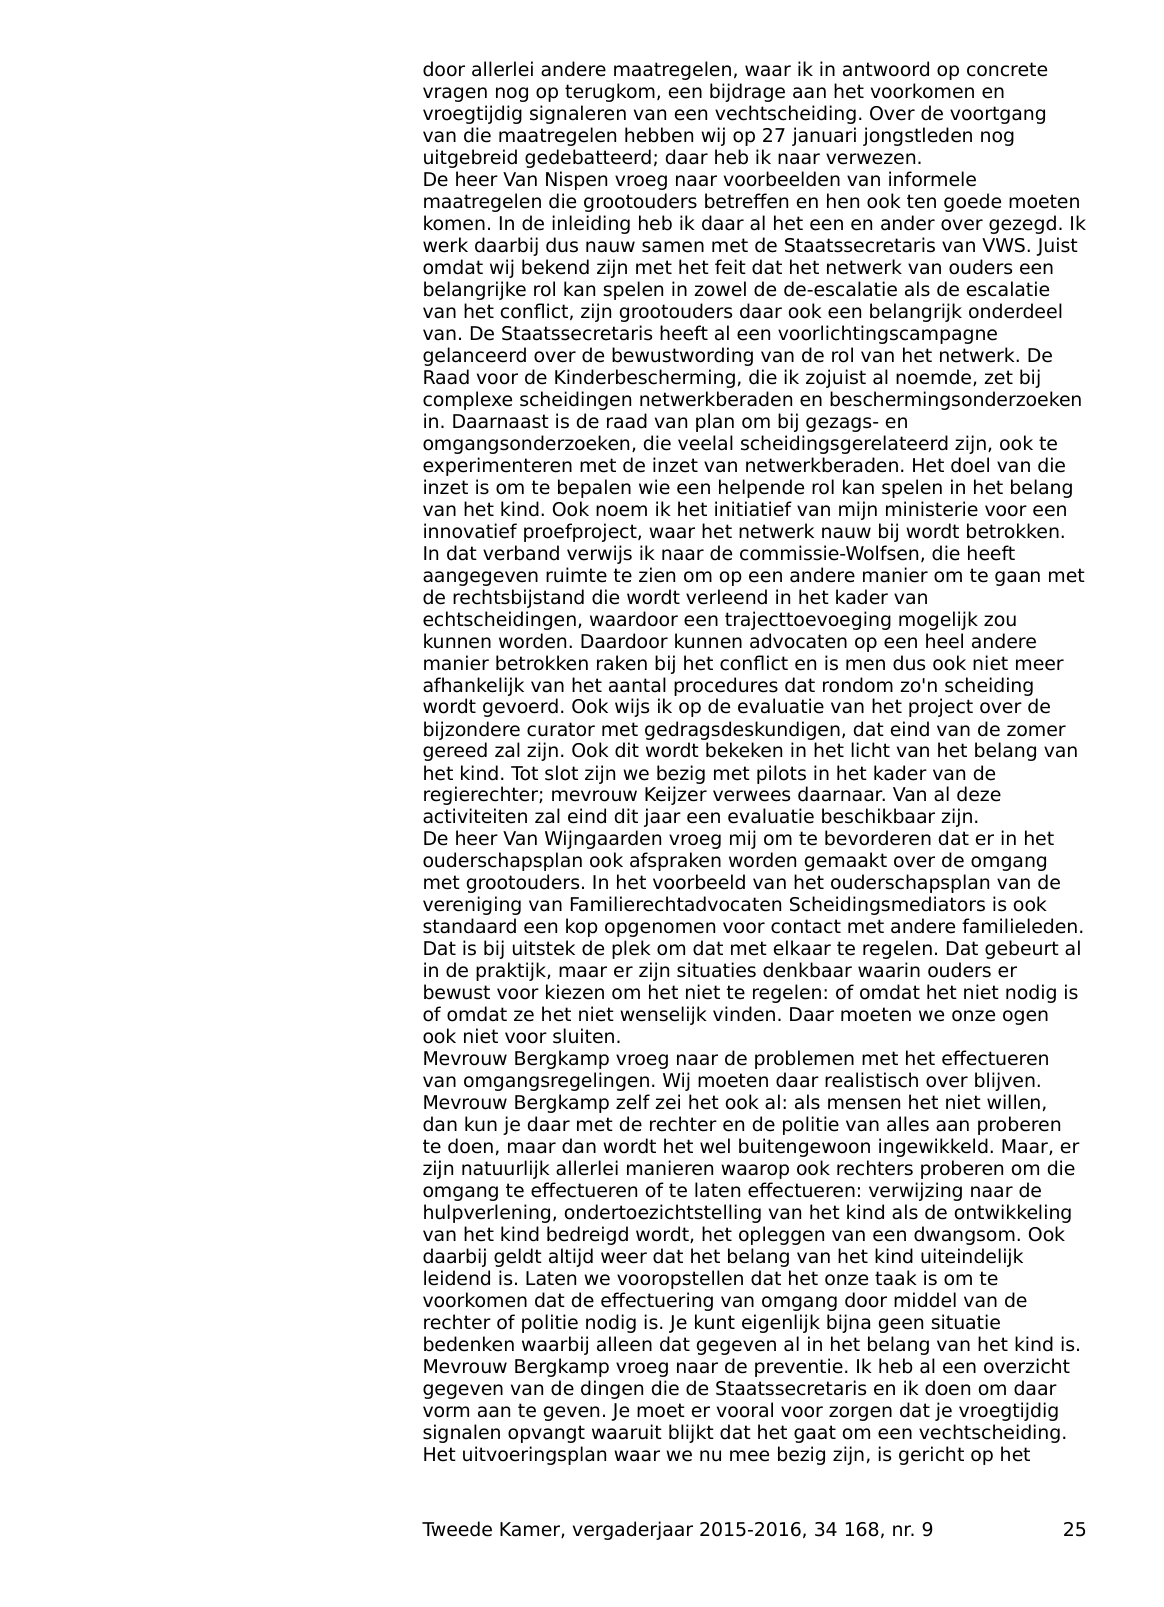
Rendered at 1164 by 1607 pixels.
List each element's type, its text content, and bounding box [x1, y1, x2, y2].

text door allerlei andere maatregelen, waar ik in antwoord op concrete vragen nog op terugkom, een bijdrage aan het voorkomen en vroegtijdig signaleren van een vechtscheiding. Over de voortgang van die maatregelen hebben wij op 27 januari jongstleden nog uitgebreid gedebatteerd; daar heb ik naar verwezen. [422, 59, 1087, 169]
text Mevrouw Bergkamp vroeg naar de problemen met het effectueren van omgangsregelingen. Wij moeten daar realistisch over blijven. Mevrouw Bergkamp zelf zei het ook al: als mensen het niet willen, dan kun je daar met de rechter en de politie van alles aan proberen te doen, maar dan wordt het wel buitengewoon ingewikkeld. Maar, er zijn natuurlijk allerlei manieren waarop ook rechters proberen om die omgang te effectueren of te laten effectueren: verwijzing naar de hulpverlening, ondertoezichtstelling van het kind als de ontwikkeling van het kind bedreigd wordt, het opleggen van een dwangsom. Ook daarbij geldt altijd weer dat het belang van het kind uiteindelijk leidend is. Laten we vooropstellen dat het onze taak is om te voorkomen dat de effectuering van omgang door middel van de rechter of politie nodig is. Je kunt eigenlijk bijna geen situatie bedenken waarbij alleen dat gegeven al in het belang van het kind is. [422, 1048, 1087, 1356]
text De heer Van Wijngaarden vroeg mij om te bevorderen dat er in het ouderschapsplan ook afspraken worden gemaakt over de omgang met grootouders. In het voorbeeld van het ouderschapsplan van de vereniging van Familierechtadvocaten Scheidingsmediators is ook standaard een kop opgenomen voor contact met andere familieleden. Dat is bij uitstek de plek om dat met elkaar te regelen. Dat gebeurt al in de praktijk, maar er zijn situaties denkbaar waarin ouders er bewust voor kiezen om het niet te regelen: of omdat het niet nodig is of omdat ze het niet wenselijk vinden. Daar moeten we onze ogen ook niet voor sluiten. [422, 828, 1087, 1048]
text De heer Van Nispen vroeg naar voorbeelden van informele maatregelen die grootouders betreffen en hen ook ten goede moeten komen. In de inleiding heb ik daar al het een en ander over gezegd. Ik werk daarbij dus nauw samen met de Staatssecretaris van VWS. Juist omdat wij bekend zijn met het feit dat het netwerk van ouders een belangrijke rol kan spelen in zowel de de-escalatie als de escalatie van het conflict, zijn grootouders daar ook een belangrijk onderdeel van. De Staatssecretaris heeft al een voorlichtingscampagne gelanceerd over de bewustwording van de rol van het netwerk. De Raad voor de Kinderbescherming, die ik zojuist al noemde, zet bij complexe scheidingen netwerkberaden en beschermingsonderzoeken in. Daarnaast is de raad van plan om bij gezags- en omgangsonderzoeken, die veelal scheidingsgerelateerd zijn, ook te experimenteren met de inzet van netwerkberaden. Het doel van die inzet is om te bepalen wie een helpende rol kan spelen in het belang van het kind. Ook noem ik het initiatief van mijn ministerie voor een innovatief proefproject, waar het netwerk nauw bij wordt betrokken. In dat verband verwijs ik naar de commissie-Wolfsen, die heeft aangegeven ruimte te zien om op een andere manier om te gaan met de rechtsbijstand die wordt verleend in het kader van echtscheidingen, waardoor een trajecttoevoeging mogelijk zou kunnen worden. Daardoor kunnen advocaten op een heel andere manier betrokken raken bij het conflict en is men dus ook niet meer afhankelijk van het aantal procedures dat rondom zo'n scheiding wordt gevoerd. Ook wijs ik op de evaluatie van het project over de bijzondere curator met gedragsdeskundigen, dat eind van de zomer gereed zal zijn. Ook dit wordt bekeken in het licht van het belang van het kind. Tot slot zijn we bezig met pilots in het kader van de regierechter; mevrouw Keijzer verwees daarnaar. Van al deze activiteiten zal eind dit jaar een evaluatie beschikbaar zijn. [422, 169, 1087, 828]
text Mevrouw Bergkamp vroeg naar de preventie. Ik heb al een overzicht gegeven van de dingen die de Staatssecretaris en ik doen om daar vorm aan te geven. Je moet er vooral voor zorgen dat je vroegtijdig signalen opvangt waaruit blijkt dat het gaat om een vechtscheiding. Het uitvoeringsplan waar we nu mee bezig zijn, is gericht op het [422, 1356, 1087, 1466]
